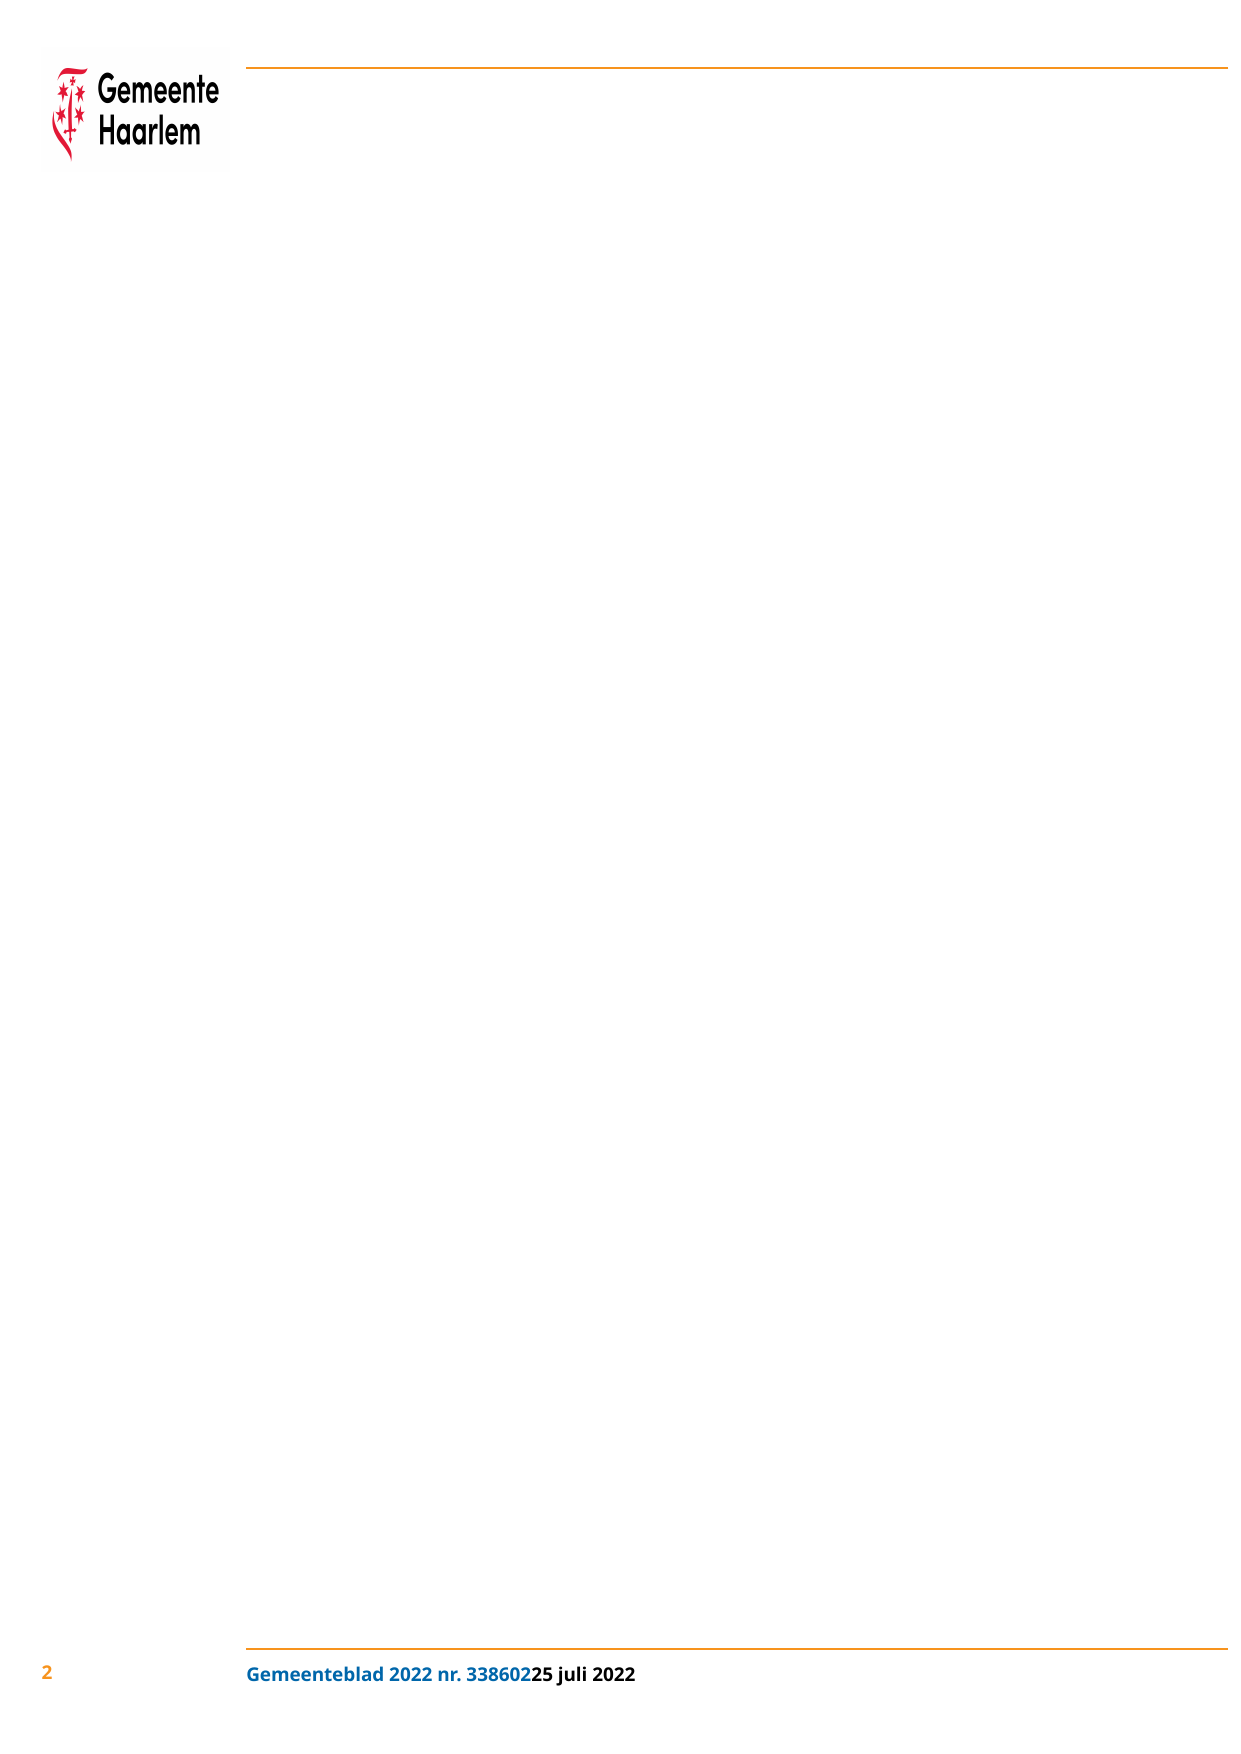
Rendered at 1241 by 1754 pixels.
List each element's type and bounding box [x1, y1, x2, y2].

picture [41, 47, 231, 172]
